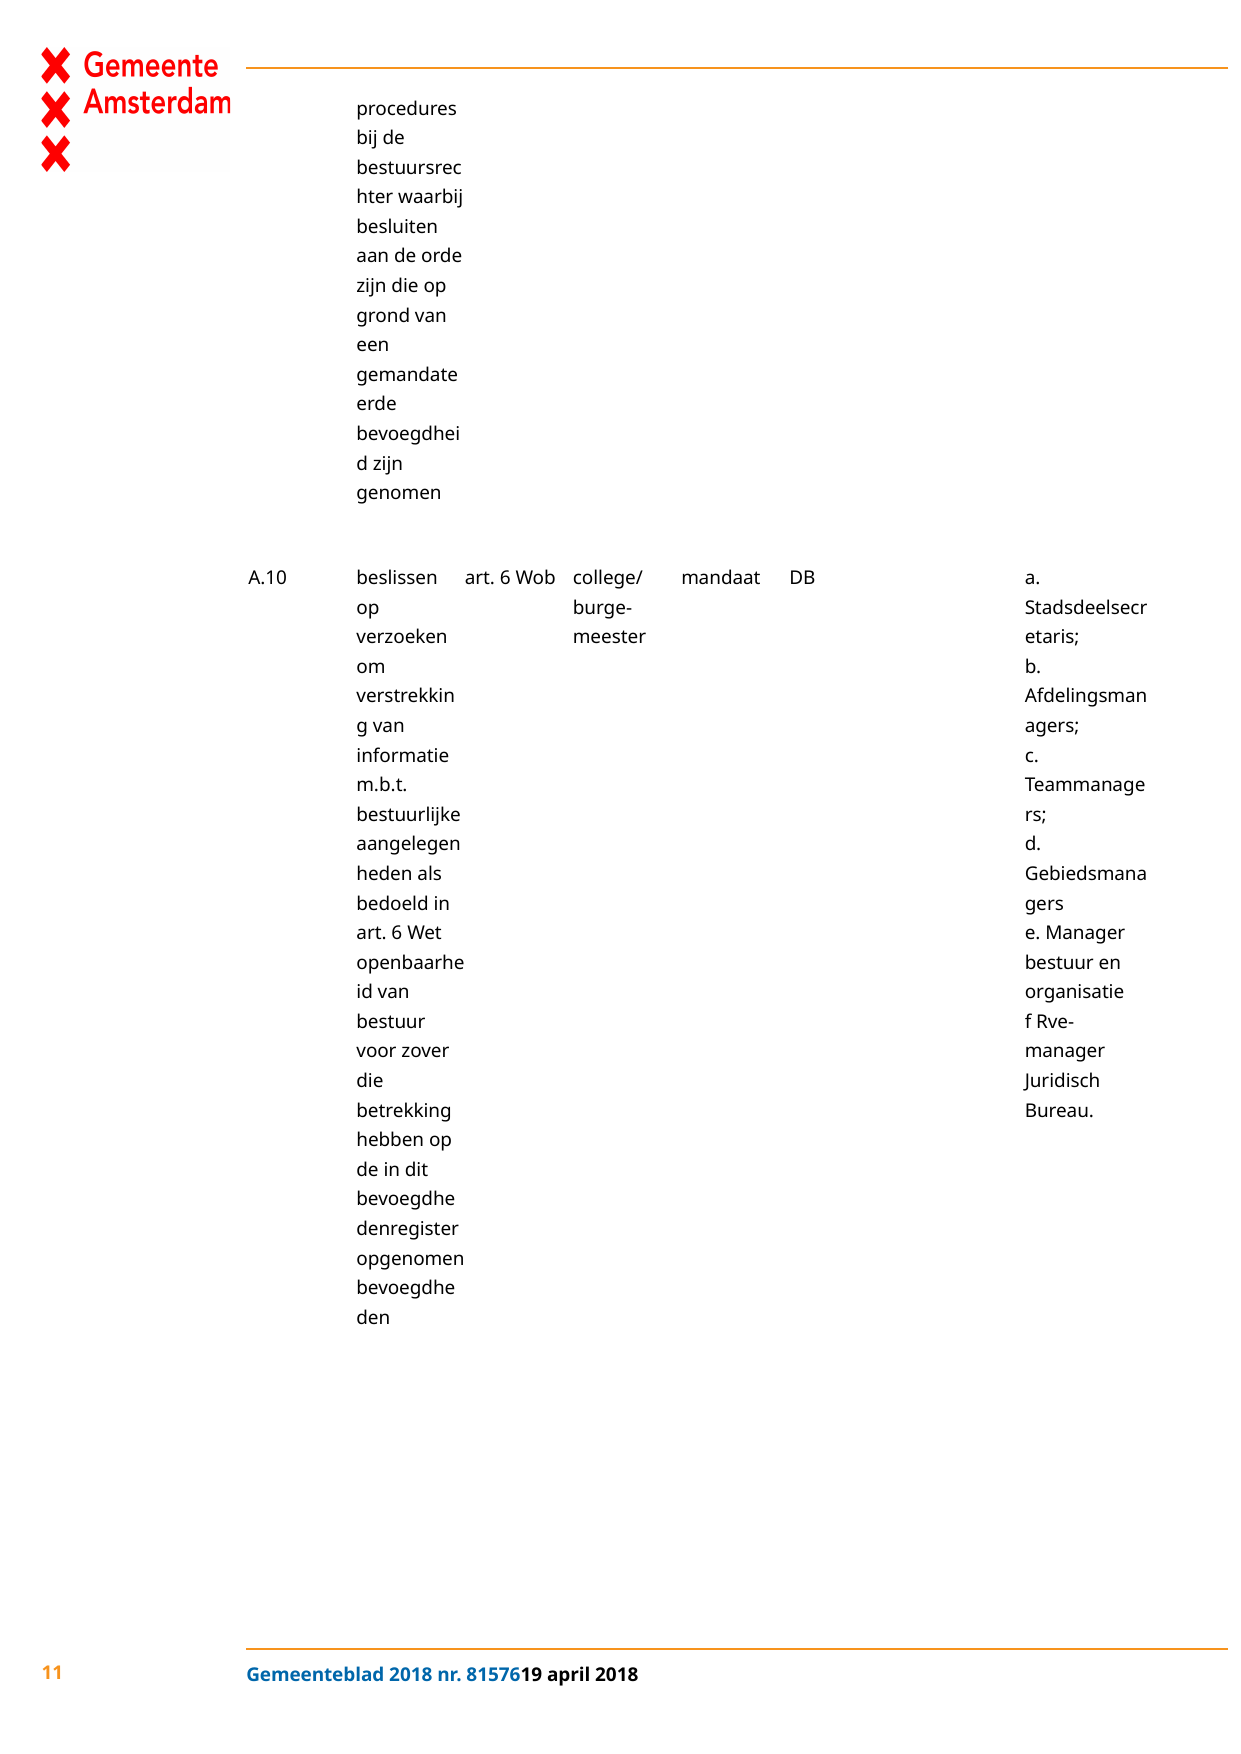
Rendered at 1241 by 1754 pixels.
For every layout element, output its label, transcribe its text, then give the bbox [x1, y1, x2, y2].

table_cell procedures bij de bestuursrechter waarbij besluiten aan de orde zijn die op grond van een gemandateerde bevoegdheid zijn genomen [356, 95, 464, 535]
table_cell a. Stadsdeelsecretaris; b. Afdelingsmanagers; c. Teammanagers; d. Gebiedsmanagers e. Manager bestuur en organisatie f Rve-manager Juridisch Bureau. [1025, 535, 1152, 1359]
table_cell [1025, 95, 1152, 535]
table_cell [789, 95, 897, 535]
table_cell [465, 95, 573, 535]
table_cell DB [789, 535, 897, 1359]
table_cell college/ burge-meester [573, 535, 681, 1359]
table_cell [898, 535, 1024, 1359]
table_cell A.10 [248, 535, 356, 1359]
table_cell [248, 95, 356, 535]
table_cell [573, 95, 681, 535]
table_cell art. 6 Wob [465, 535, 573, 1359]
table_cell [898, 95, 1024, 535]
table_cell [681, 95, 789, 535]
table_cell mandaat [681, 535, 789, 1359]
picture [41, 47, 231, 172]
table_cell beslissen op verzoeken om verstrekking van informatie m.b.t. bestuurlijke aangelegenheden als bedoeld in art. 6 Wet openbaarheid van bestuur voor zover die betrekking hebben op de in dit bevoegdhedenregister opgenomen bevoegdheden [356, 535, 464, 1359]
